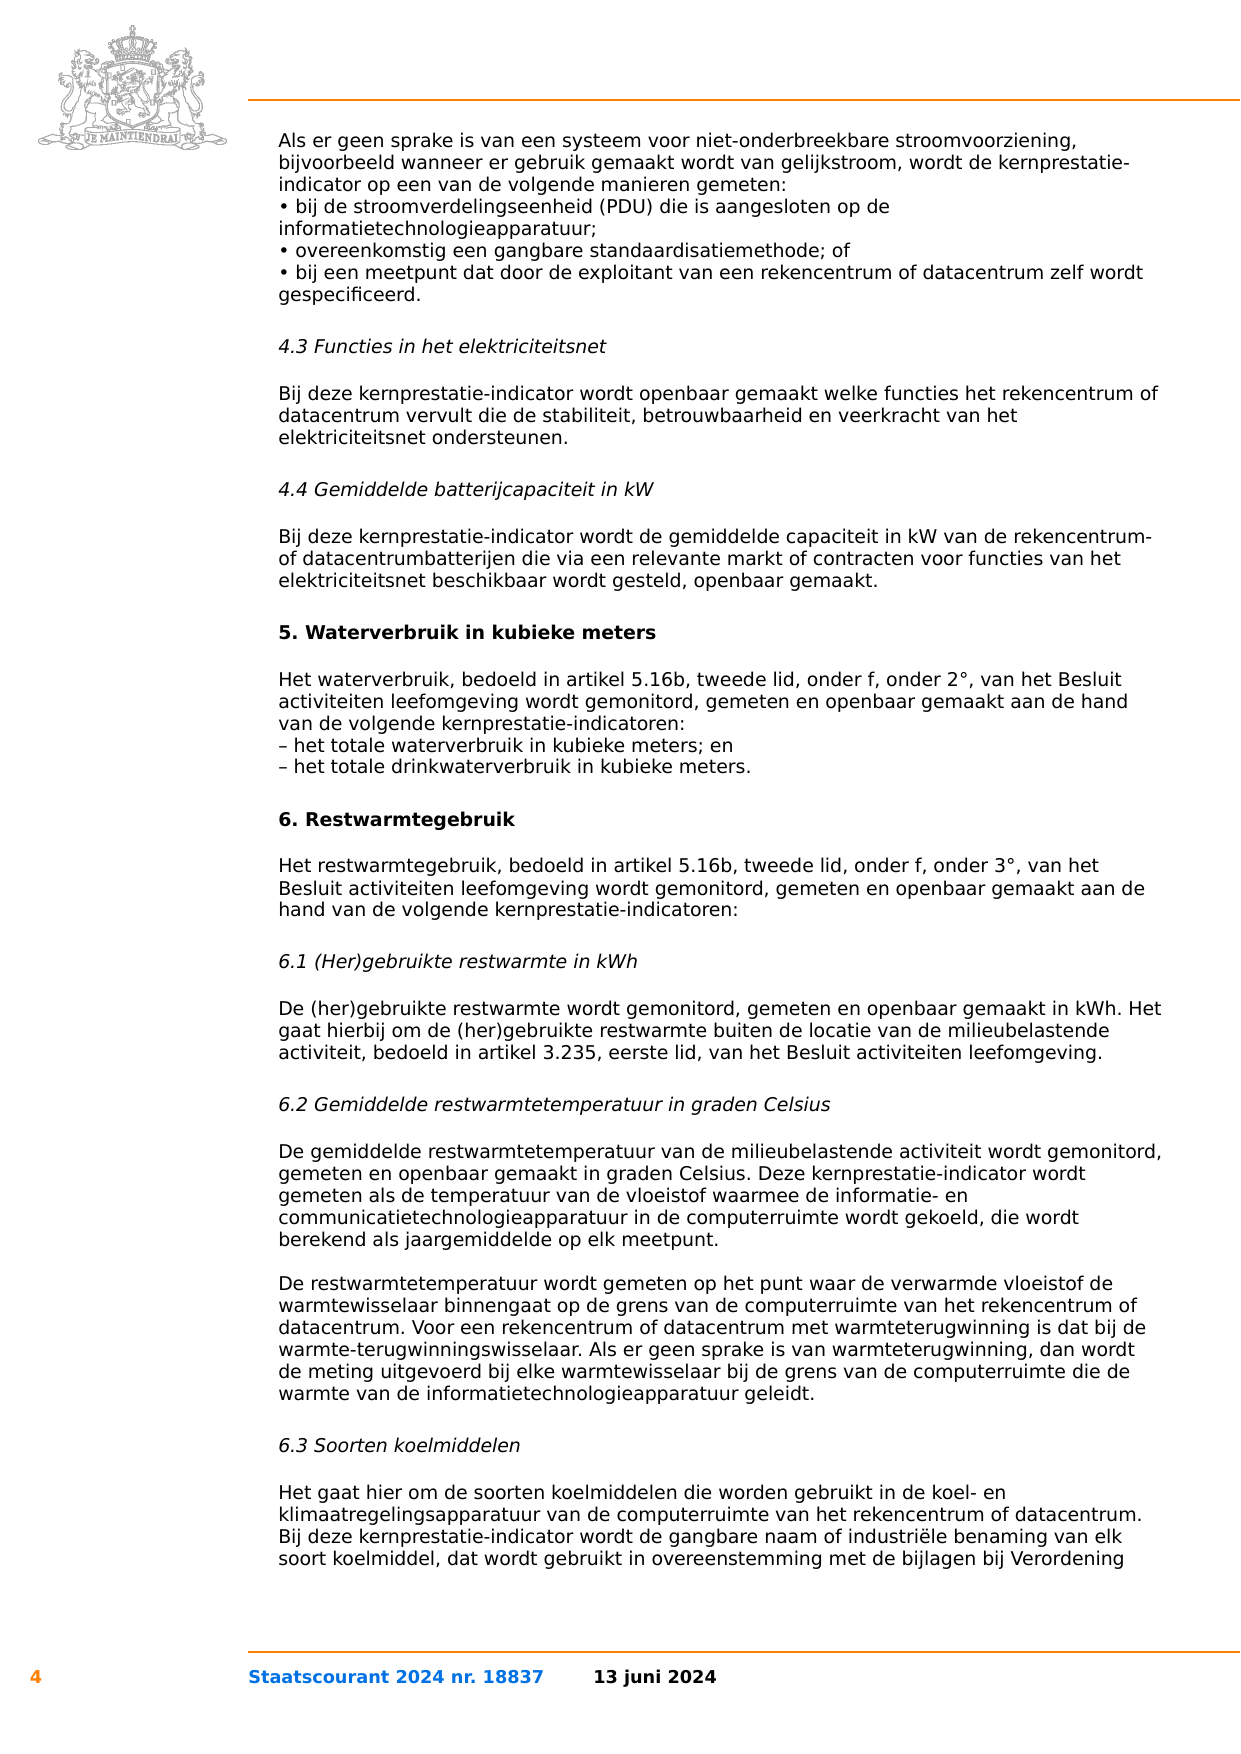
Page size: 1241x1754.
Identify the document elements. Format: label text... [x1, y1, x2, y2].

text Het waterverbruik, bedoeld in artikel 5.16b, tweede lid, onder f, onder 2°, van het Besluit activiteiten leefomgeving wordt gemonitord, gemeten en openbaar gemaakt aan de hand van de volgende kernprestatie-indicatoren: [278, 668, 1163, 734]
subtitle 6.1 (Her)gebruikte restwarmte in kWh [278, 951, 1163, 973]
text Als er geen sprake is van een systeem voor niet-onderbreekbare stroomvoorziening, bijvoorbeeld wanneer er gebruik gemaakt wordt van gelijkstroom, wordt de kernprestatie-indicator op een van de volgende manieren gemeten: [278, 130, 1163, 196]
subtitle 6.3 Soorten koelmiddelen [278, 1435, 1163, 1457]
text Bij deze kernprestatie-indicator wordt openbaar gemaakt welke functies het rekencentrum of datacentrum vervult die de stabiliteit, betrouwbaarheid en veerkracht van het elektriciteitsnet ondersteunen. [278, 383, 1163, 449]
text Het gaat hier om de soorten koelmiddelen die worden gebruikt in de koel- en klimaatregelingsapparatuur van de computerruimte van het rekencentrum of datacentrum. Bij deze kernprestatie-indicator wordt de gangbare naam of industriële benaming van elk soort koelmiddel, dat wordt gebruikt in overeenstemming met de bijlagen bij Verordening [278, 1482, 1163, 1570]
text • overeenkomstig een gangbare standaardisatiemethode; of [278, 240, 1163, 262]
text De (her)gebruikte restwarmte wordt gemonitord, gemeten en openbaar gemaakt in kWh. Het gaat hierbij om de (her)gebruikte restwarmte buiten de locatie van de milieubelastende activiteit, bedoeld in artikel 3.235, eerste lid, van het Besluit activiteiten leefomgeving. [278, 998, 1163, 1064]
subtitle 4.4 Gemiddelde batterijcapaciteit in kW [278, 479, 1163, 501]
text De restwarmtetemperatuur wordt gemeten op het punt waar de verwarmde vloeistof de warmtewisselaar binnengaat op de grens van de computerruimte van het rekencentrum of datacentrum. Voor een rekencentrum of datacentrum met warmteterugwinning is dat bij de warmte-terugwinningswisselaar. Als er geen sprake is van warmteterugwinning, dan wordt de meting uitgevoerd bij elke warmtewisselaar bij de grens van de computerruimte die de warmte van de informatietechnologieapparatuur geleidt. [278, 1273, 1163, 1405]
subtitle 5. Waterverbruik in kubieke meters [278, 622, 1163, 643]
text • bij de stroomverdelingseenheid (PDU) die is aangesloten op de informatietechnologieapparatuur; [278, 196, 1163, 240]
picture [38, 25, 227, 150]
text De gemiddelde restwarmtetemperatuur van de milieubelastende activiteit wordt gemonitord, gemeten en openbaar gemaakt in graden Celsius. Deze kernprestatie-indicator wordt gemeten als de temperatuur van de vloeistof waarmee de informatie- en communicatietechnologieapparatuur in de computerruimte wordt gekoeld, die wordt berekend als jaargemiddelde op elk meetpunt. [278, 1141, 1163, 1251]
text – het totale drinkwaterverbruik in kubieke meters. [278, 756, 1163, 778]
subtitle 6.2 Gemiddelde restwarmtetemperatuur in graden Celsius [278, 1094, 1163, 1116]
text • bij een meetpunt dat door de exploitant van een rekencentrum of datacentrum zelf wordt gespecificeerd. [278, 262, 1163, 306]
subtitle 4.3 Functies in het elektriciteitsnet [278, 336, 1163, 358]
text – het totale waterverbruik in kubieke meters; en [278, 734, 1163, 756]
text Het restwarmtegebruik, bedoeld in artikel 5.16b, tweede lid, onder f, onder 3°, van het Besluit activiteiten leefomgeving wordt gemonitord, gemeten en openbaar gemaakt aan de hand van de volgende kernprestatie-indicatoren: [278, 855, 1163, 921]
text Bij deze kernprestatie-indicator wordt de gemiddelde capaciteit in kW van de rekencentrum- of datacentrumbatterijen die via een relevante markt of contracten voor functies van het elektriciteitsnet beschikbaar wordt gesteld, openbaar gemaakt. [278, 526, 1163, 592]
subtitle 6. Restwarmtegebruik [278, 808, 1163, 830]
